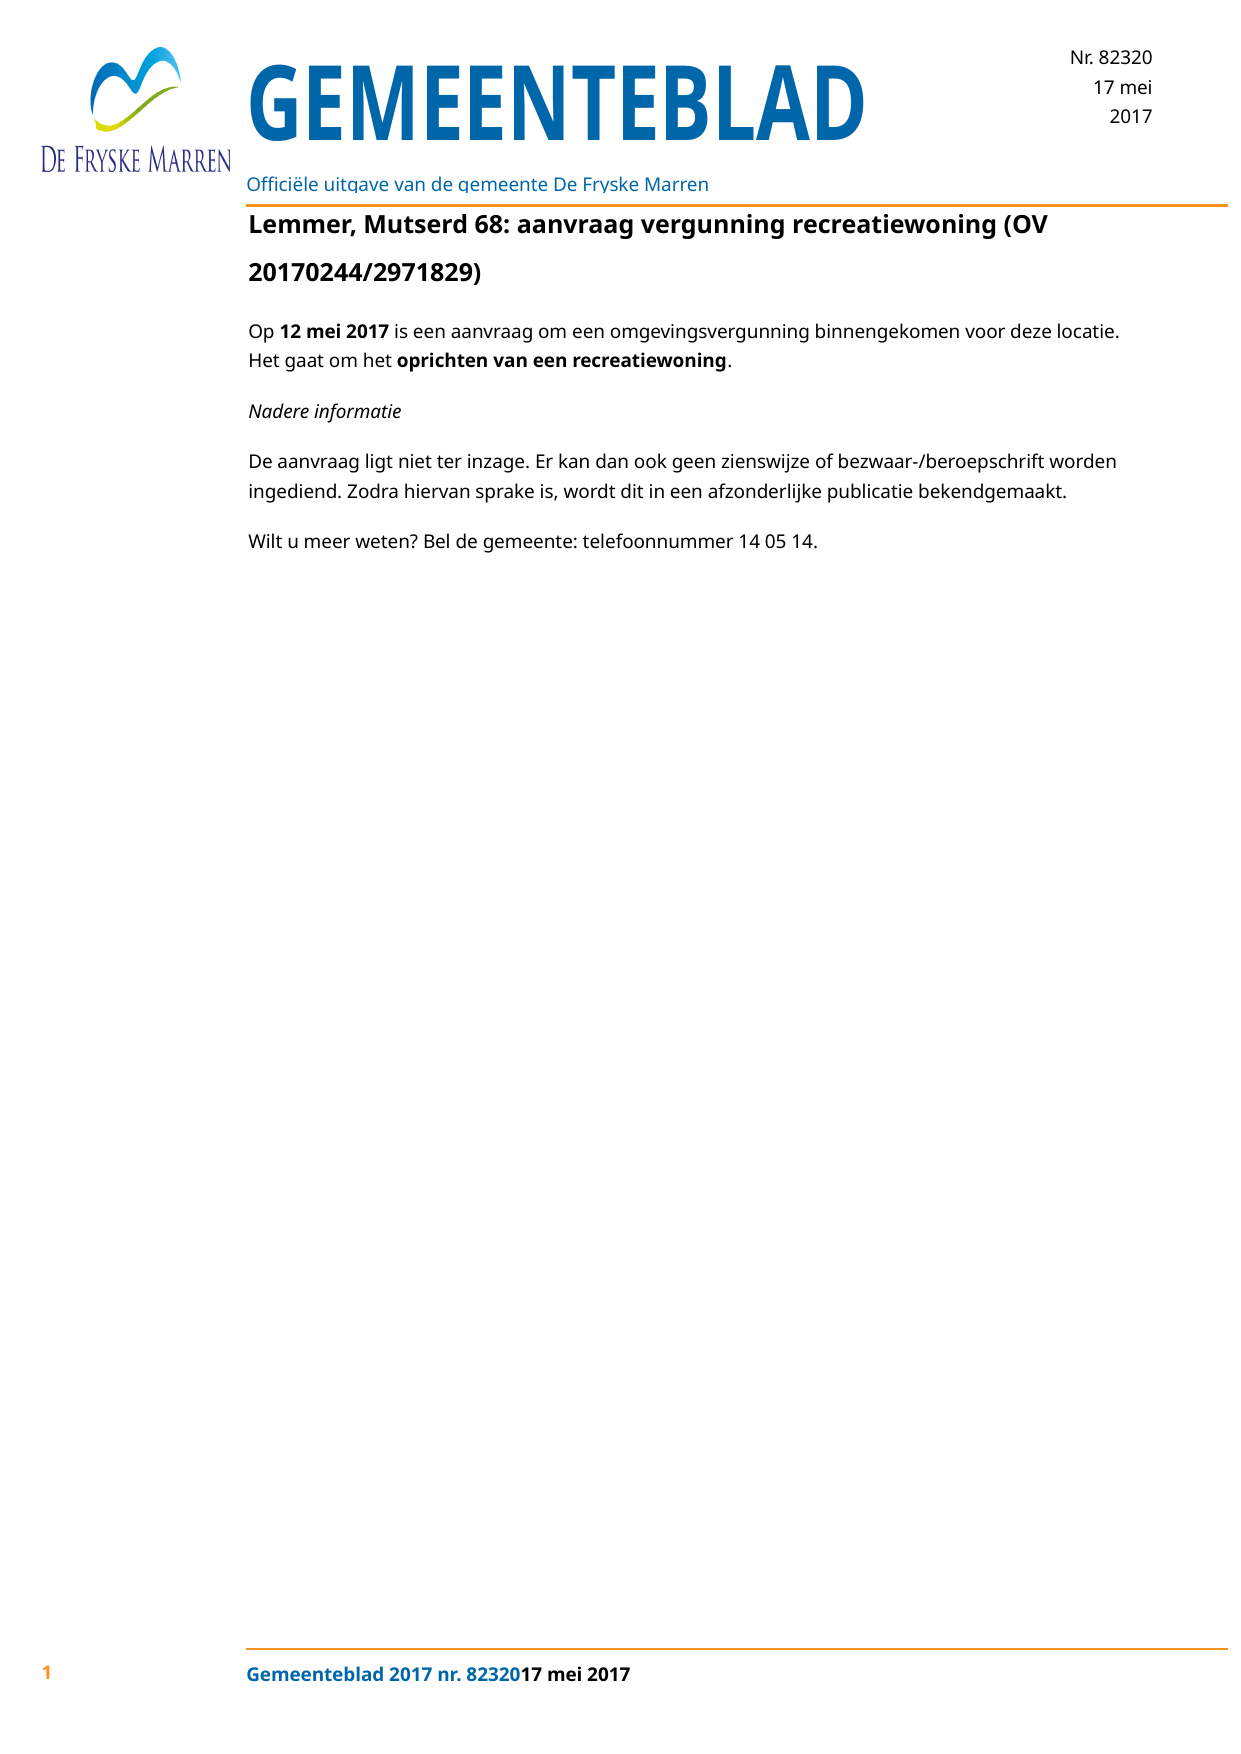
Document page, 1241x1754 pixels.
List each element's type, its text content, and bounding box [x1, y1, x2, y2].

text Op 12 mei 2017 is een aanvraag om een omgevingsvergunning binnengekomen voor deze locatie. Het gaat om het oprichten van een recreatiewoning. [248, 318, 1152, 373]
text De aanvraag ligt niet ter inzage. Er kan dan ook geen zienswijze of bezwaar-/beroepschrift worden ingediend. Zodra hiervan sprake is, wordt dit in een afzonderlijke publicatie bekendgemaakt. [248, 448, 1152, 504]
text Nadere informatie [248, 398, 1152, 424]
text Lemmer, Mutserd 68: aanvraag vergunning recreatiewoning (OV 20170244/2971829) [248, 207, 1152, 288]
picture [41, 47, 231, 172]
text Wilt u meer weten? Bel de gemeente: telefoonnummer 14 05 14. [248, 528, 1152, 554]
